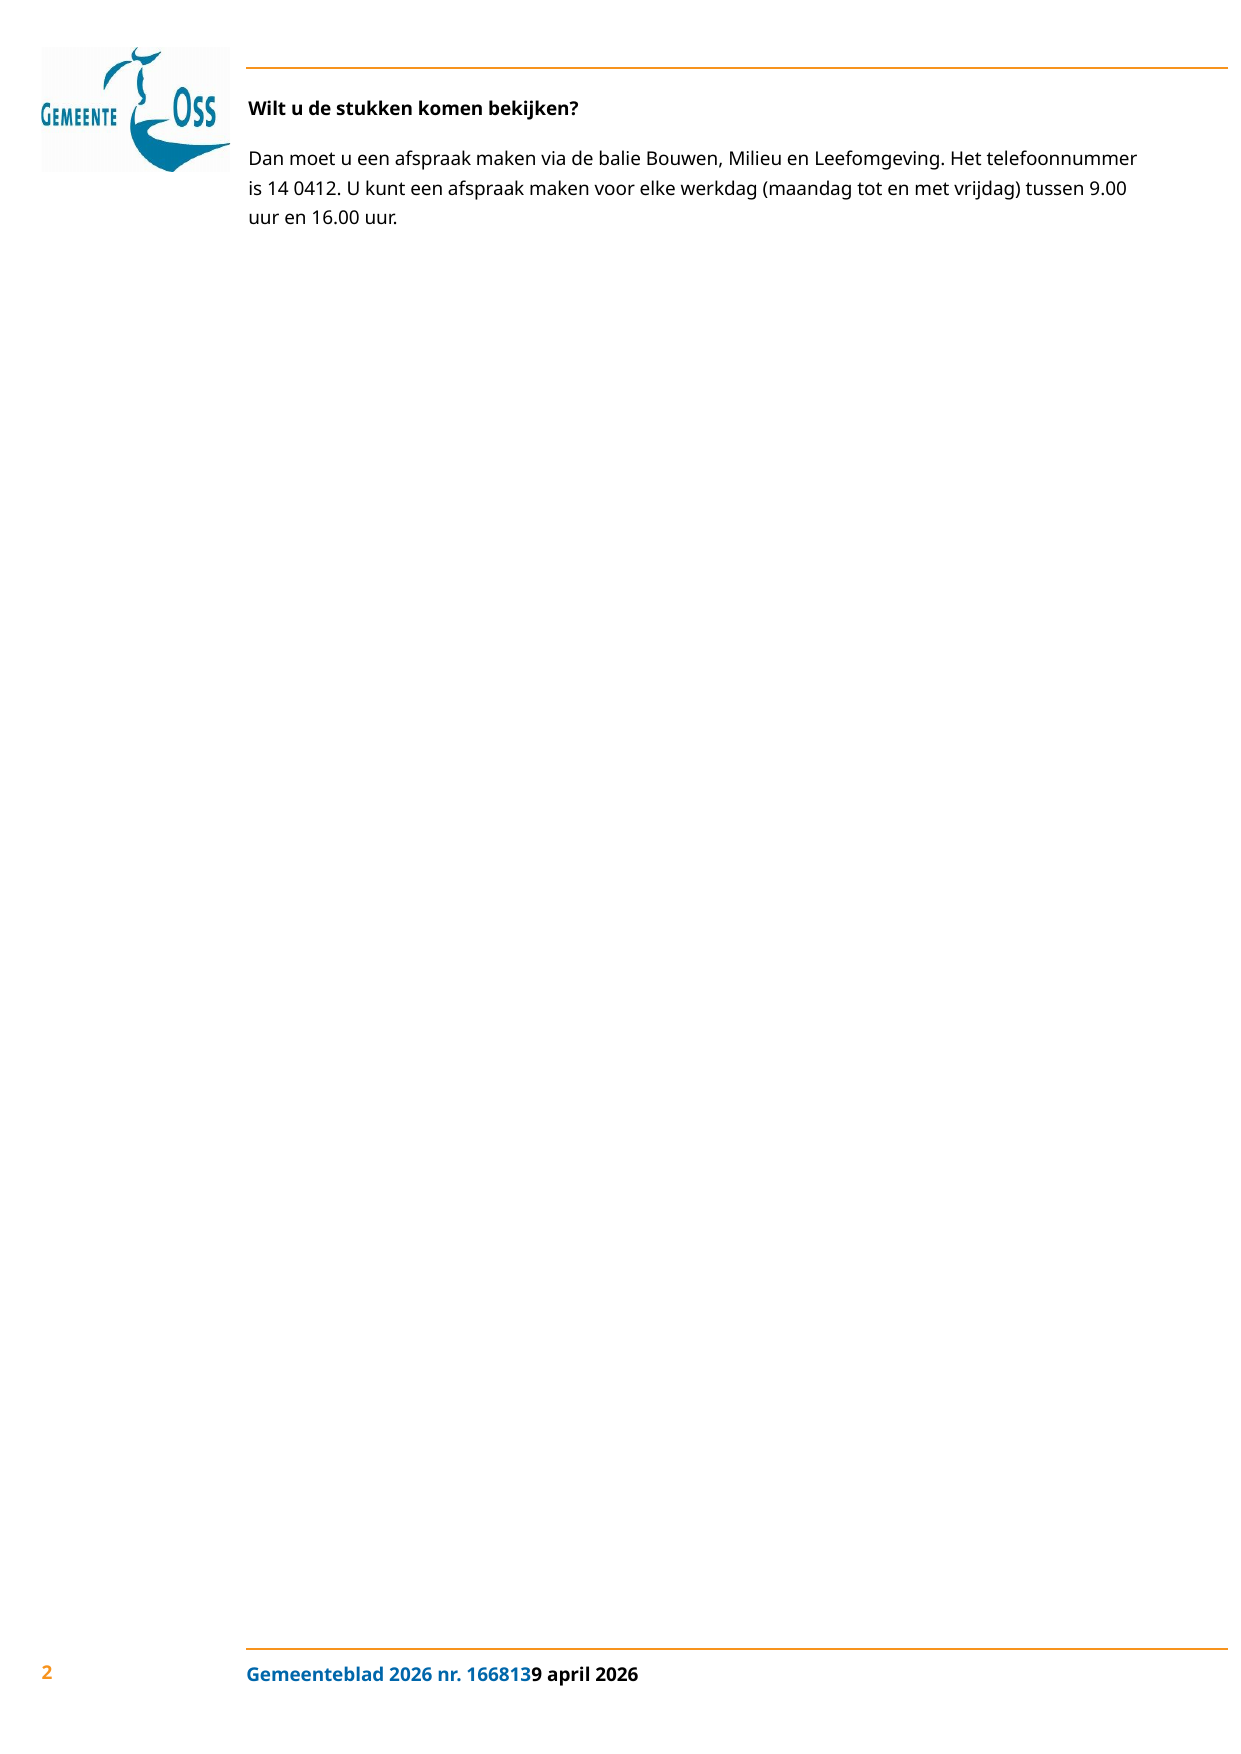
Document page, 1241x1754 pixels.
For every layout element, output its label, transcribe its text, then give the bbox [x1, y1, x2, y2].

picture [41, 47, 231, 172]
text Wilt u de stukken komen bekijken? [248, 95, 1152, 121]
text Dan moet u een afspraak maken via de balie Bouwen, Milieu en Leefomgeving. Het telefoonnummer is 14 0412. U kunt een afspraak maken voor elke werkdag (maandag tot en met vrijdag) tussen 9.00 uur en 16.00 uur. [248, 145, 1152, 230]
